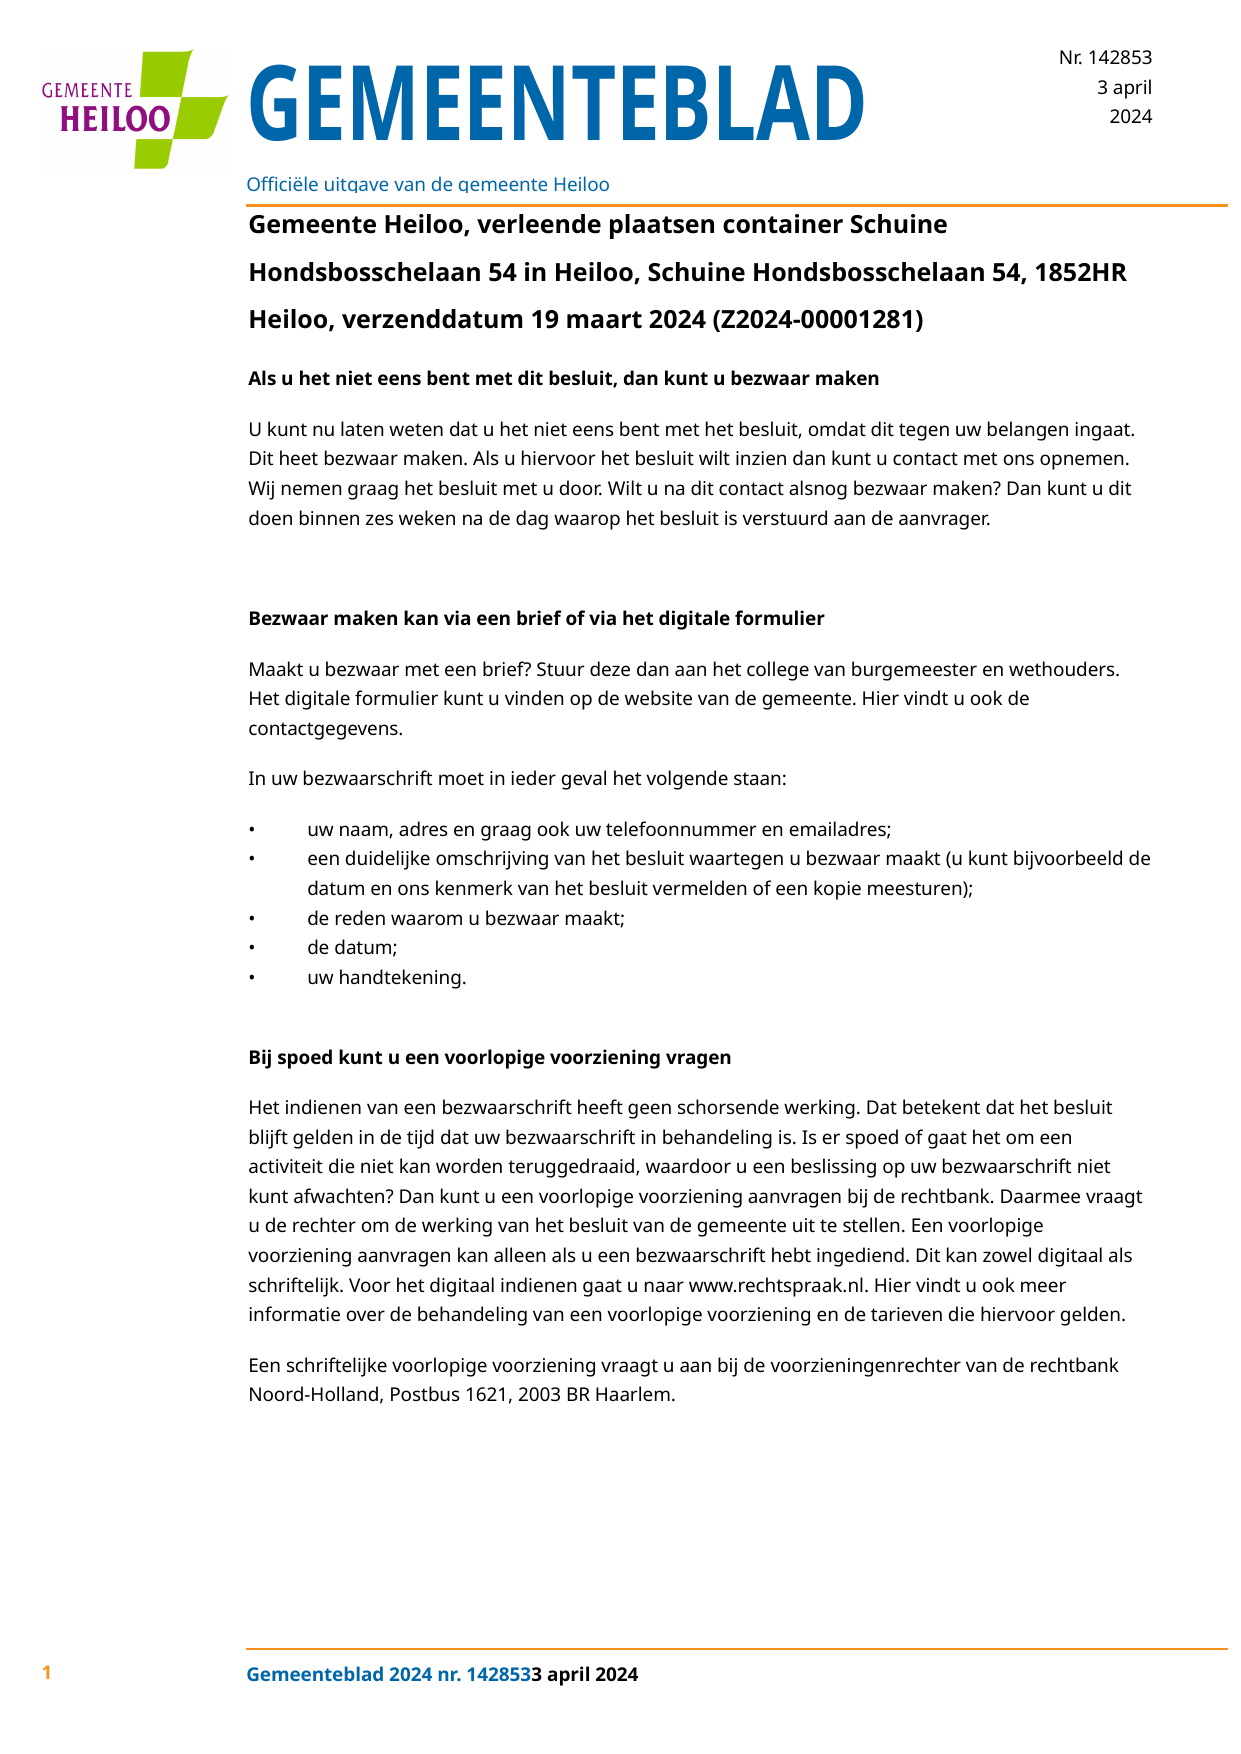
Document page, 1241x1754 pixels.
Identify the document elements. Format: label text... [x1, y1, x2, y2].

text Het indienen van een bezwaarschrift heeft geen schorsende werking. Dat betekent dat het besluit blijft gelden in de tijd dat uw bezwaarschrift in behandeling is. Is er spoed of gaat het om een activiteit die niet kan worden teruggedraaid, waardoor u een beslissing op uw bezwaarschrift niet kunt afwachten? Dan kunt u een voorlopige voorziening aanvragen bij de rechtbank. Daarmee vraagt u de rechter om de werking van het besluit van de gemeente uit te stellen. Een voorlopige voorziening aanvragen kan alleen als u een bezwaarschrift hebt ingediend. Dit kan zowel digitaal als schriftelijk. Voor het digitaal indienen gaat u naar www.rechtspraak.nl. Hier vindt u ook meer informatie over de behandeling van een voorlopige voorziening en de tarieven die hiervoor gelden. [248, 1094, 1152, 1327]
text Maakt u bezwaar met een brief? Stuur deze dan aan het college van burgemeester en wethouders. Het digitale formulier kunt u vinden op de website van de gemeente. Hier vindt u ook de contactgegevens. [248, 656, 1152, 741]
text U kunt nu laten weten dat u het niet eens bent met het besluit, omdat dit tegen uw belangen ingaat. Dit heet bezwaar maken. Als u hiervoor het besluit wilt inzien dan kunt u contact met ons opnemen. Wij nemen graag het besluit met u door. Wilt u na dit contact alsnog bezwaar maken? Dan kunt u dit doen binnen zes weken na de dag waarop het besluit is verstuurd aan de aanvrager. [248, 416, 1152, 530]
text Een schriftelijke voorlopige voorziening vraagt u aan bij de voorzieningenrechter van de rechtbank Noord-Holland, Postbus 1621, 2003 BR Haarlem. [248, 1352, 1152, 1407]
list de datum; [248, 934, 1152, 960]
text Als u het niet eens bent met dit besluit, dan kunt u bezwaar maken [248, 366, 1152, 391]
text Gemeente Heiloo, verleende plaatsen container Schuine Hondsbosschelaan 54 in Heiloo, Schuine Hondsbosschelaan 54, 1852HR Heiloo, verzenddatum 19 maart 2024 (Z2024-00001281) [248, 207, 1152, 336]
list de reden waarom u bezwaar maakt; [248, 905, 1152, 930]
list uw naam, adres en graag ook uw telefoonnummer en emailadres; [248, 816, 1152, 842]
picture [41, 47, 231, 172]
text Bij spoed kunt u een voorlopige voorziening vragen [248, 1044, 1152, 1069]
list uw handtekening. [248, 964, 1152, 989]
text In uw bezwaarschrift moet in ieder geval het volgende staan: [248, 766, 1152, 791]
list een duidelijke omschrijving van het besluit waartegen u bezwaar maakt (u kunt bijvoorbeeld de datum en ons kenmerk van het besluit vermelden of een kopie meesturen); [248, 846, 1152, 901]
text Bezwaar maken kan via een brief of via het digitale formulier [248, 606, 1152, 631]
